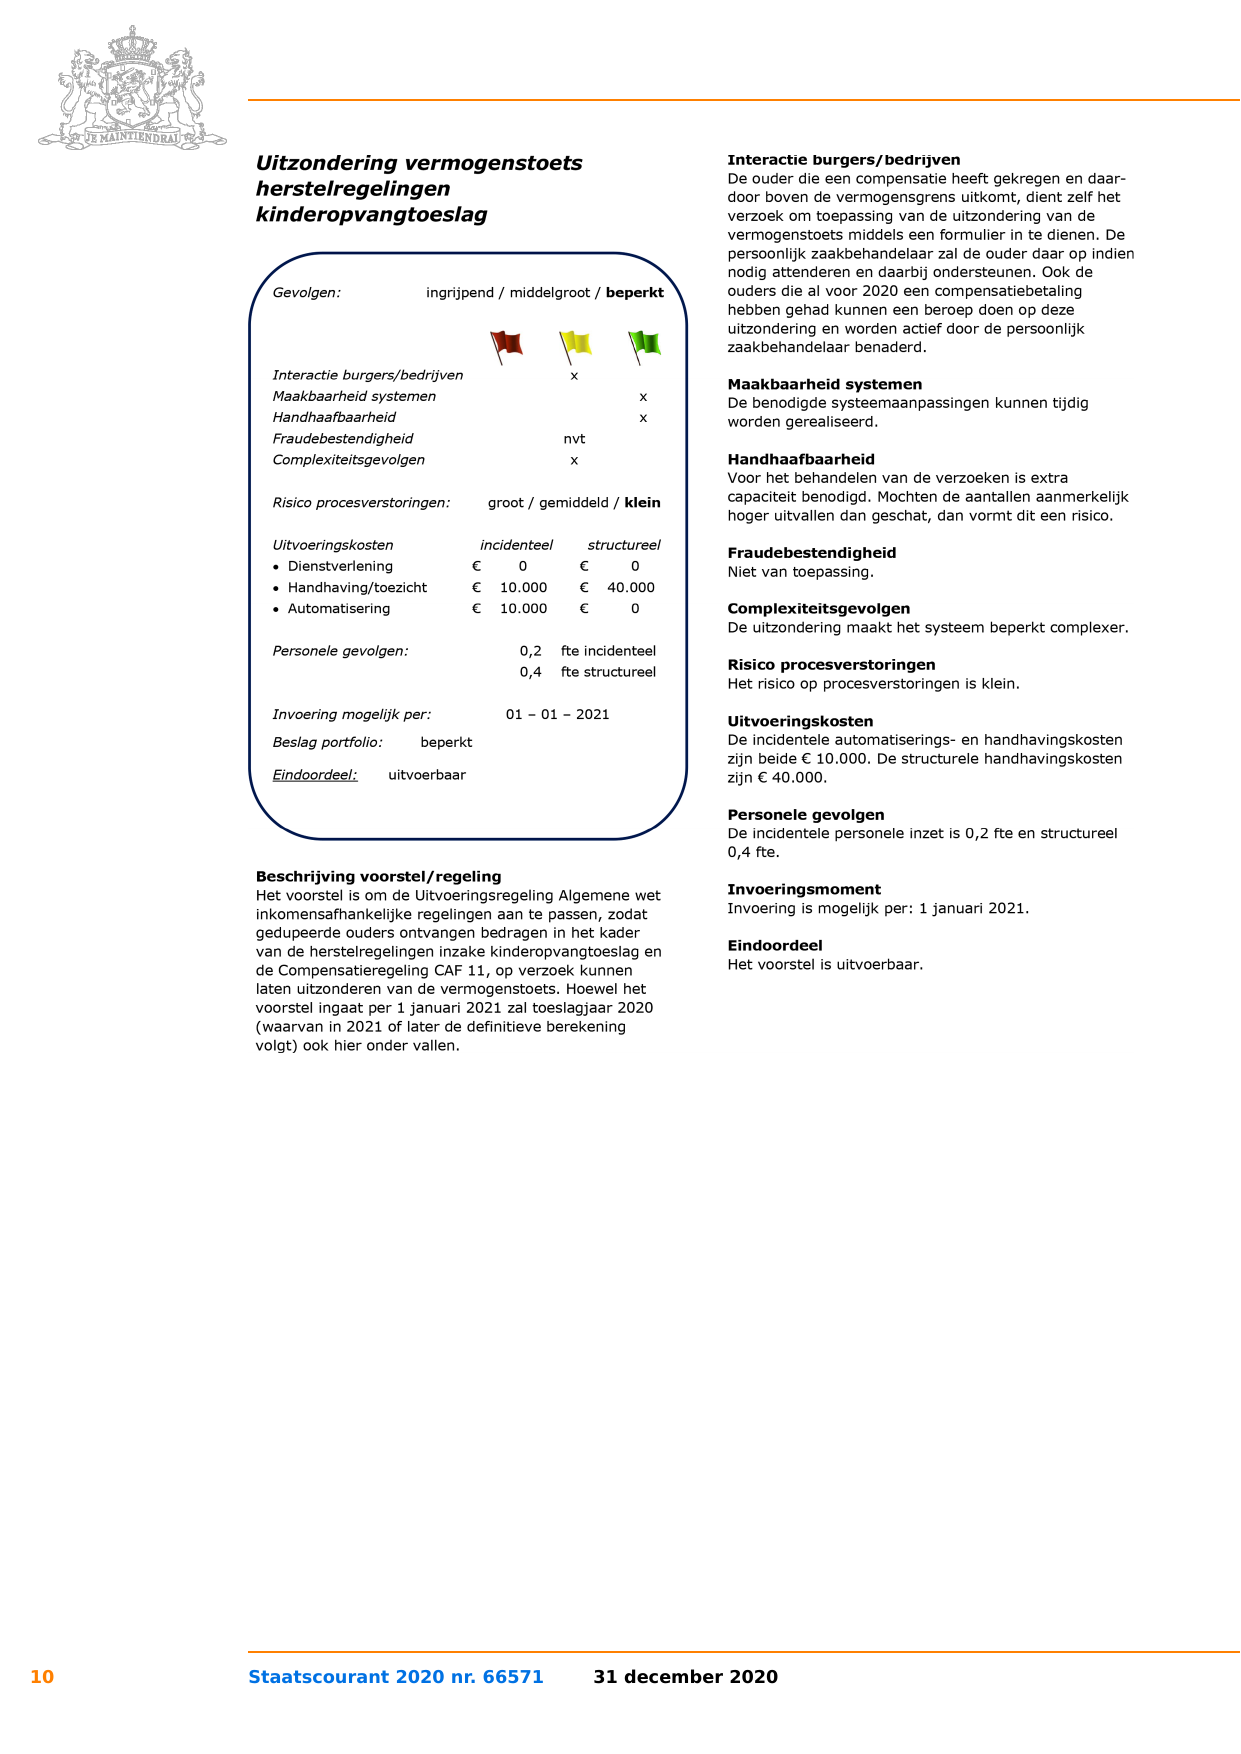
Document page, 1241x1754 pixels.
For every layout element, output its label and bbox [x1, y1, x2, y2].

picture [38, 25, 227, 150]
picture [248, 155, 1134, 1053]
